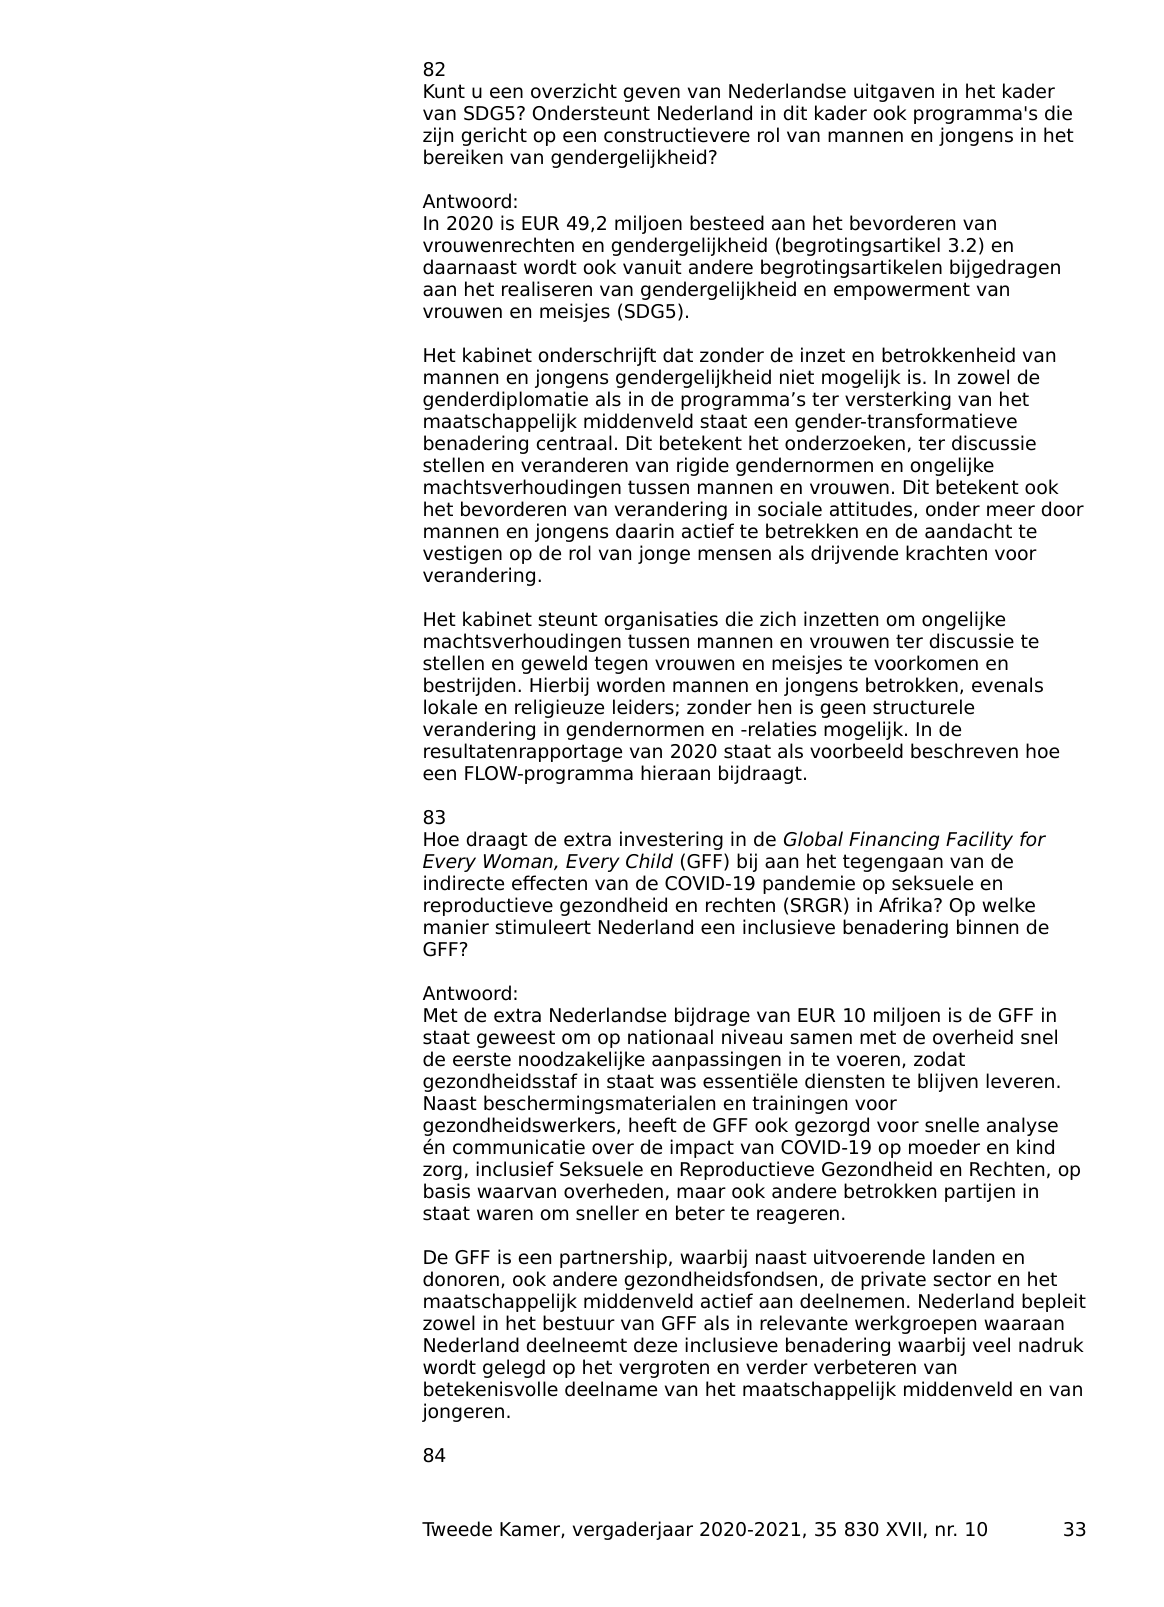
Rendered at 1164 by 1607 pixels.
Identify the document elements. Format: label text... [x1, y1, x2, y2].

text 83 [422, 807, 1087, 829]
text 84 [422, 1445, 1087, 1467]
text Antwoord: [422, 191, 1087, 213]
text Het kabinet steunt organisaties die zich inzetten om ongelijke machtsverhoudingen tussen mannen en vrouwen ter discussie te stellen en geweld tegen vrouwen en meisjes te voorkomen en bestrijden. Hierbij worden mannen en jongens betrokken, evenals lokale en religieuze leiders; zonder hen is geen structurele verandering in gendernormen en -relaties mogelijk. In de resultatenrapportage van 2020 staat als voorbeeld beschreven hoe een FLOW-programma hieraan bijdraagt. [422, 609, 1087, 785]
text In 2020 is EUR 49,2 miljoen besteed aan het bevorderen van vrouwenrechten en gendergelijkheid (begrotingsartikel 3.2) en daarnaast wordt ook vanuit andere begrotingsartikelen bijgedragen aan het realiseren van gendergelijkheid en empowerment van vrouwen en meisjes (SDG5). [422, 213, 1087, 323]
text 82 [422, 59, 1087, 81]
text Antwoord: [422, 983, 1087, 1005]
text De GFF is een partnership, waarbij naast uitvoerende landen en donoren, ook andere gezondheidsfondsen, de private sector en het maatschappelijk middenveld actief aan deelnemen. Nederland bepleit zowel in het bestuur van GFF als in relevante werkgroepen waaraan Nederland deelneemt deze inclusieve benadering waarbij veel nadruk wordt gelegd op het vergroten en verder verbeteren van betekenisvolle deelname van het maatschappelijk middenveld en van jongeren. [422, 1247, 1087, 1423]
text Kunt u een overzicht geven van Nederlandse uitgaven in het kader van SDG5? Ondersteunt Nederland in dit kader ook programma's die zijn gericht op een constructievere rol van mannen en jongens in het bereiken van gendergelijkheid? [422, 81, 1087, 169]
text Met de extra Nederlandse bijdrage van EUR 10 miljoen is de GFF in staat geweest om op nationaal niveau samen met de overheid snel de eerste noodzakelijke aanpassingen in te voeren, zodat gezondheidsstaf in staat was essentiële diensten te blijven leveren. Naast beschermingsmaterialen en trainingen voor gezondheidswerkers, heeft de GFF ook gezorgd voor snelle analyse én communicatie over de impact van COVID-19 op moeder en kind zorg, inclusief Seksuele en Reproductieve Gezondheid en Rechten, op basis waarvan overheden, maar ook andere betrokken partijen in staat waren om sneller en beter te reageren. [422, 1005, 1087, 1225]
text Hoe draagt de extra investering in de Global Financing Facility for Every Woman, Every Child (GFF) bij aan het tegengaan van de indirecte effecten van de COVID-19 pandemie op seksuele en reproductieve gezondheid en rechten (SRGR) in Afrika? Op welke manier stimuleert Nederland een inclusieve benadering binnen de GFF? [422, 829, 1087, 961]
text Het kabinet onderschrijft dat zonder de inzet en betrokkenheid van mannen en jongens gendergelijkheid niet mogelijk is. In zowel de genderdiplomatie als in de programma’s ter versterking van het maatschappelijk middenveld staat een gender-transformatieve benadering centraal. Dit betekent het onderzoeken, ter discussie stellen en veranderen van rigide gendernormen en ongelijke machtsverhoudingen tussen mannen en vrouwen. Dit betekent ook het bevorderen van verandering in sociale attitudes, onder meer door mannen en jongens daarin actief te betrekken en de aandacht te vestigen op de rol van jonge mensen als drijvende krachten voor verandering. [422, 345, 1087, 587]
